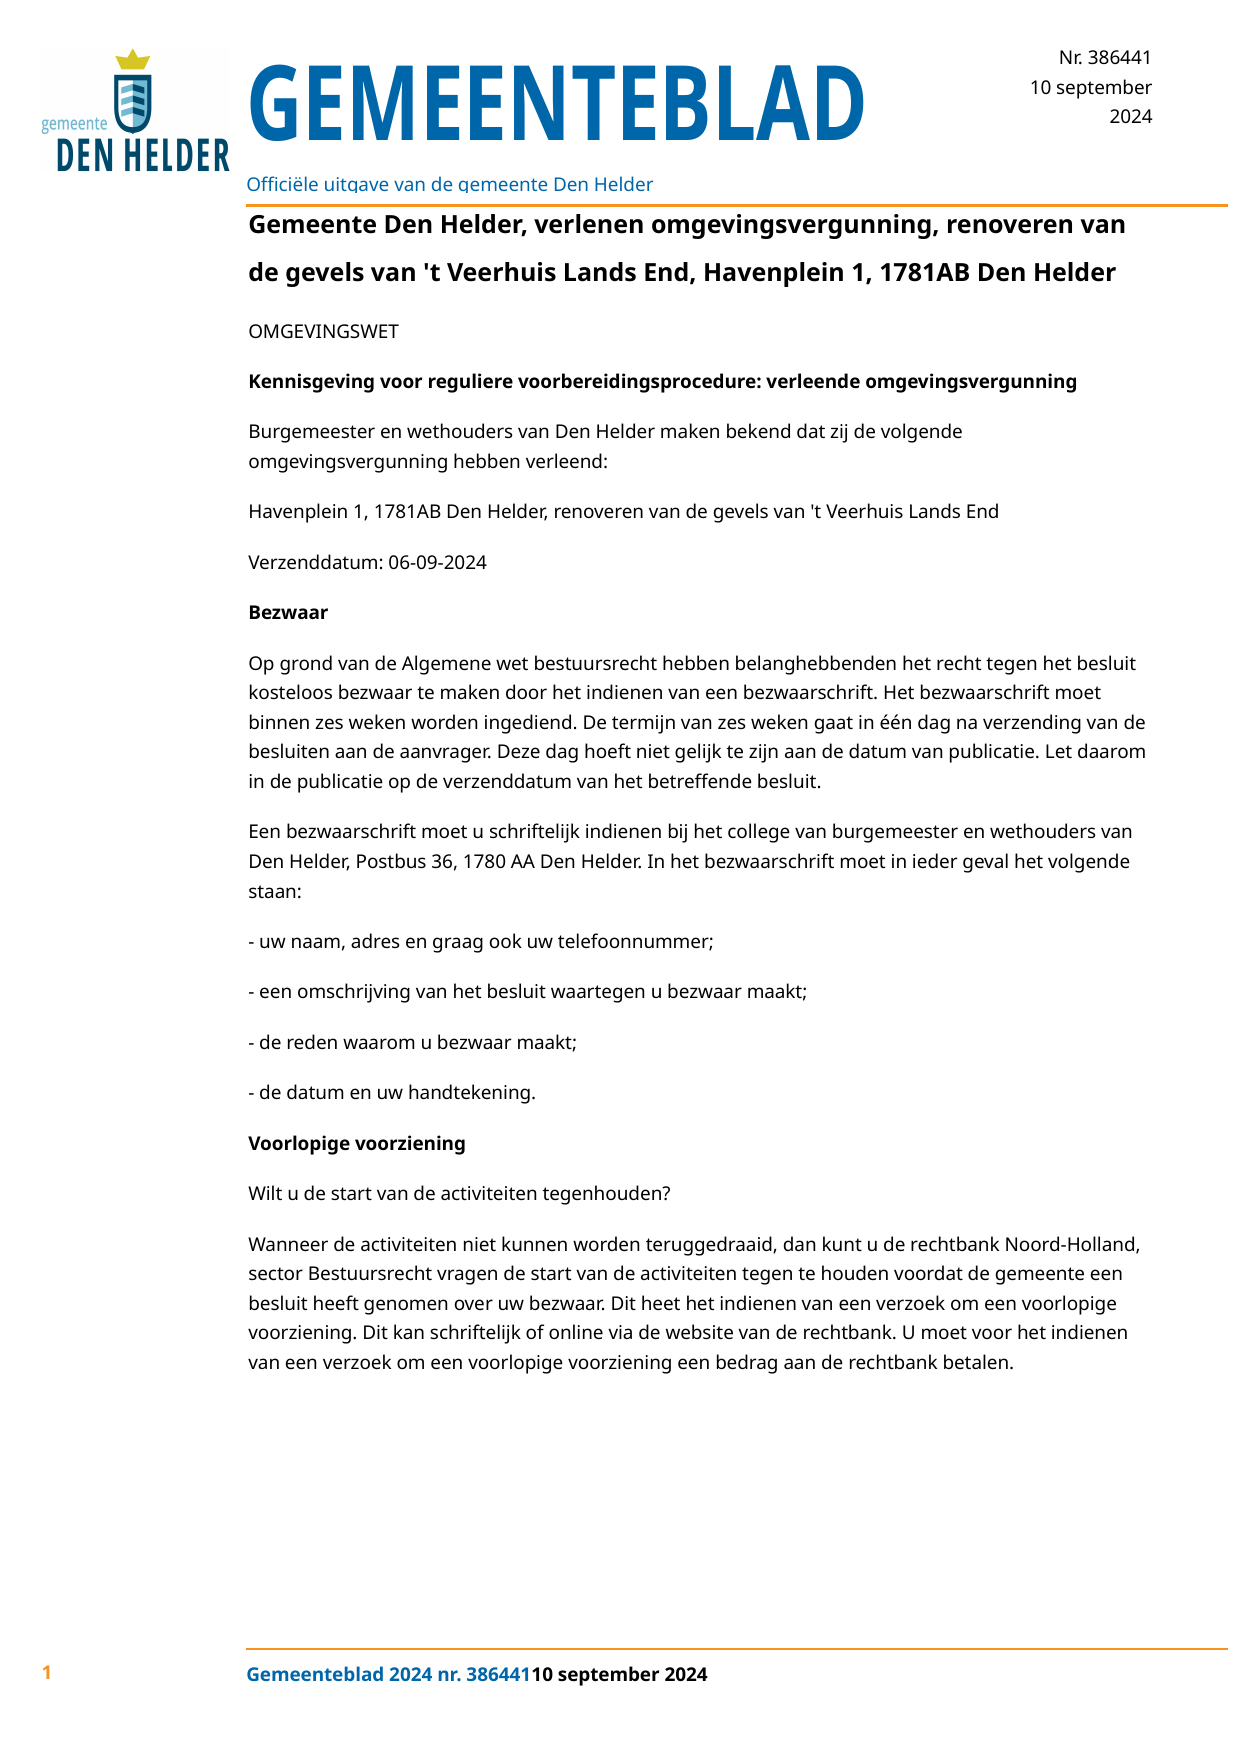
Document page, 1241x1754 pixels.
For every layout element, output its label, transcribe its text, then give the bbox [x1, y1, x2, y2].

text Havenplein 1, 1781AB Den Helder, renoveren van de gevels van 't Veerhuis Lands End [248, 499, 1152, 524]
text Kennisgeving voor reguliere voorbereidingsprocedure: verleende omgevingsvergunning [248, 368, 1152, 394]
text Gemeente Den Helder, verlenen omgevingsvergunning, renoveren van de gevels van 't Veerhuis Lands End, Havenplein 1, 1781AB Den Helder [248, 207, 1152, 288]
picture [130, 157, 135, 172]
text - uw naam, adres en graag ook uw telefoonnummer; [248, 928, 1152, 954]
text Wanneer de activiteiten niet kunnen worden teruggedraaid, dan kunt u de rechtbank Noord-Holland, sector Bestuursrecht vragen de start van de activiteiten tegen te houden voordat de gemeente een besluit heeft genomen over uw bezwaar. Dit heet het indienen van een verzoek om een voorlopige voorziening. Dit kan schriftelijk of online via de website van de rechtbank. U moet voor het indienen van een verzoek om een voorlopige voorziening een bedrag aan de rechtbank betalen. [248, 1231, 1152, 1375]
text - de reden waarom u bezwaar maakt; [248, 1029, 1152, 1055]
picture [100, 154, 106, 172]
text Een bezwaarschrift moet u schriftelijk indienen bij het college van burgemeester en wethouders van Den Helder, Postbus 36, 1780 AA Den Helder. In het bezwaarschrift moet in ieder geval het volgende staan: [248, 819, 1152, 904]
text - de datum en uw handtekening. [248, 1079, 1152, 1105]
text Burgemeester en wethouders van Den Helder maken bekend dat zij de volgende omgevingsvergunning hebben verleend: [248, 419, 1152, 474]
text Bezwaar [248, 599, 1152, 625]
text OMGEVINGSWET [248, 318, 1152, 344]
text - een omschrijving van het besluit waartegen u bezwaar maakt; [248, 979, 1152, 1004]
text Wilt u de start van de activiteiten tegenhouden? [248, 1180, 1152, 1206]
text Verzenddatum: 06-09-2024 [248, 549, 1152, 575]
picture [220, 160, 224, 172]
text Op grond van de Algemene wet bestuursrecht hebben belanghebbenden het recht tegen het besluit kosteloos bezwaar te maken door het indienen van een bezwaarschrift. Het bezwaarschrift moet binnen zes weken worden ingediend. De termijn van zes weken gaat in één dag na verzending van de besluiten aan de aanvrager. Deze dag hoeft niet gelijk te zijn aan de datum van publicatie. Let daarom in de publicatie op de verzenddatum van het betreffende besluit. [248, 650, 1152, 794]
picture [41, 47, 231, 172]
picture [182, 144, 187, 165]
text Voorlopige voorziening [248, 1130, 1152, 1156]
picture [63, 144, 68, 165]
